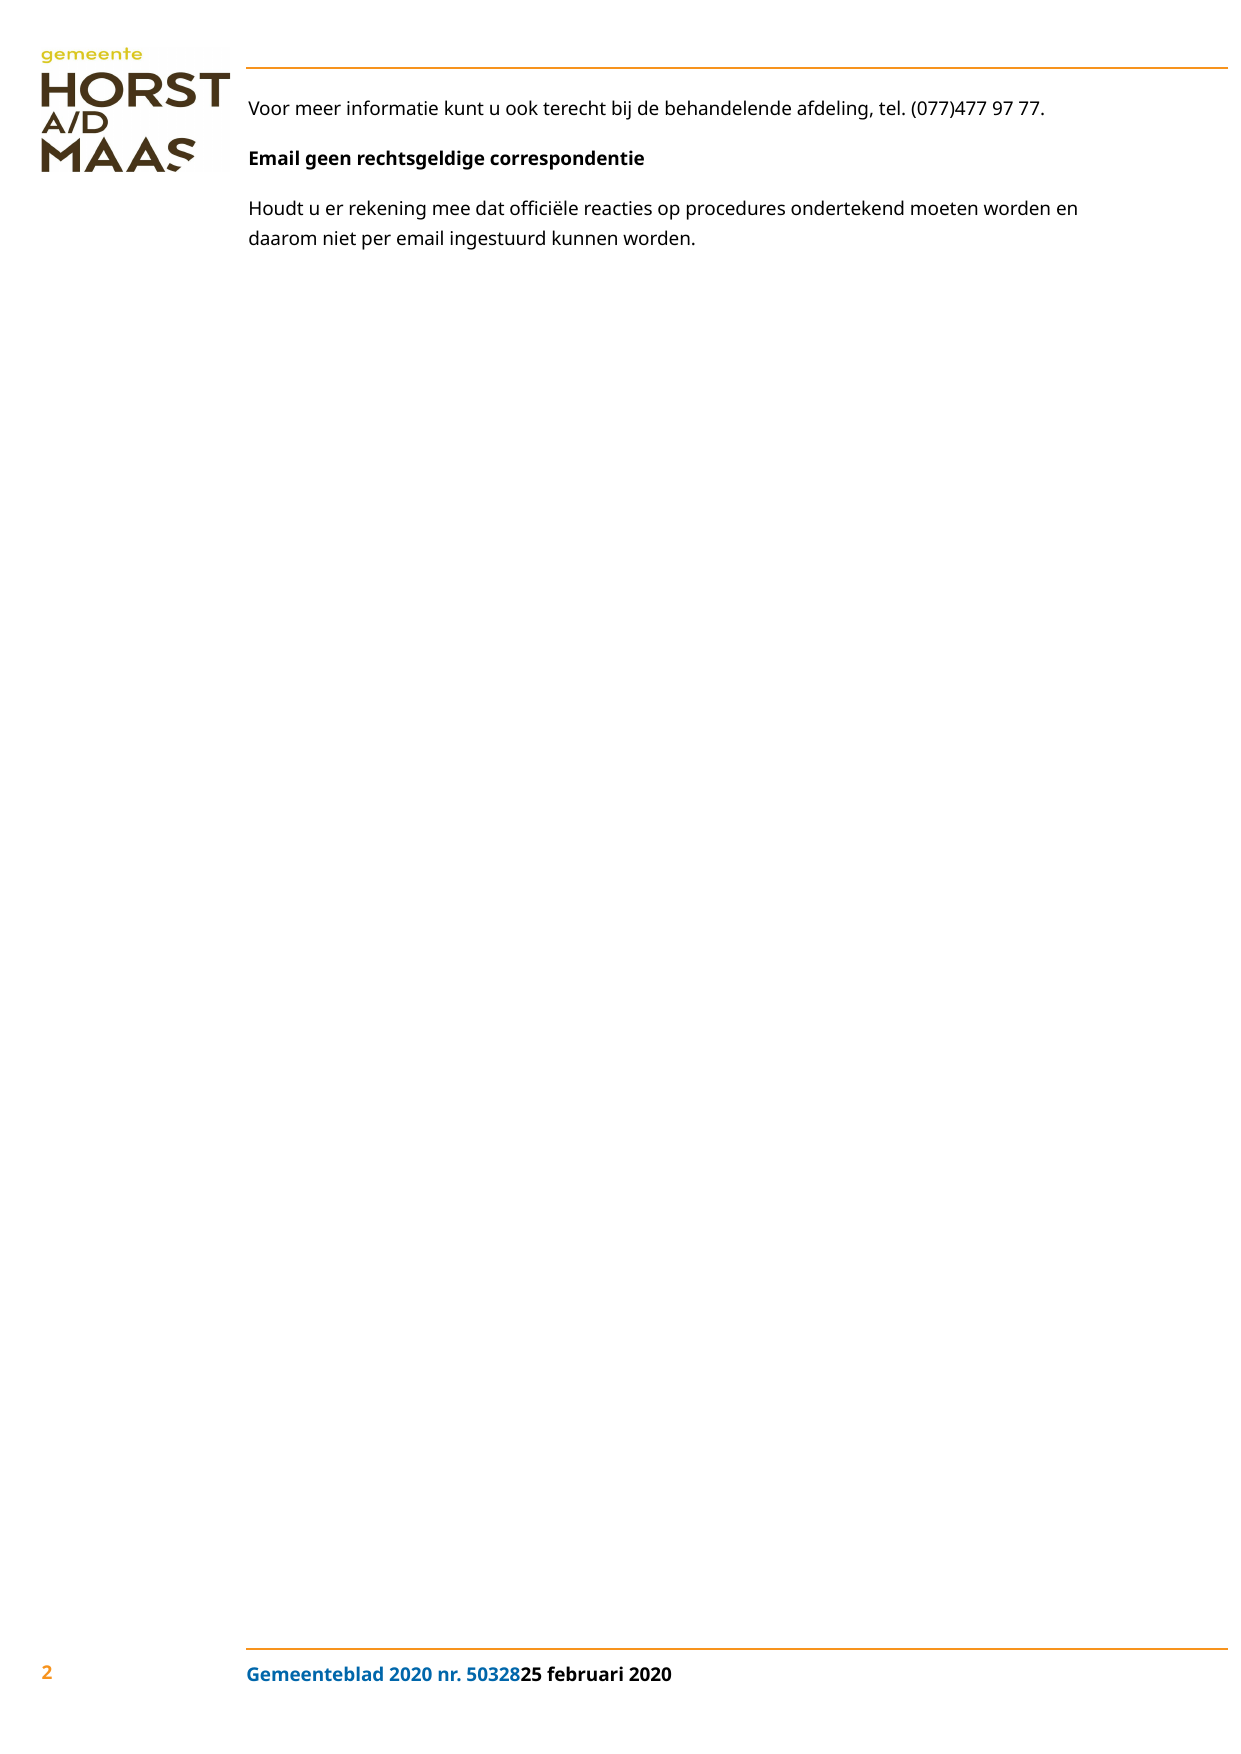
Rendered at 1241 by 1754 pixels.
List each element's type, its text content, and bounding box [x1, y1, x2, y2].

picture [41, 47, 231, 172]
text Houdt u er rekening mee dat officiële reacties op procedures ondertekend moeten worden en daarom niet per email ingestuurd kunnen worden. [248, 196, 1152, 251]
text Voor meer informatie kunt u ook terecht bij de behandelende afdeling, tel. (077)477 97 77. [248, 95, 1152, 121]
text Email geen rechtsgeldige correspondentie [248, 145, 1152, 171]
